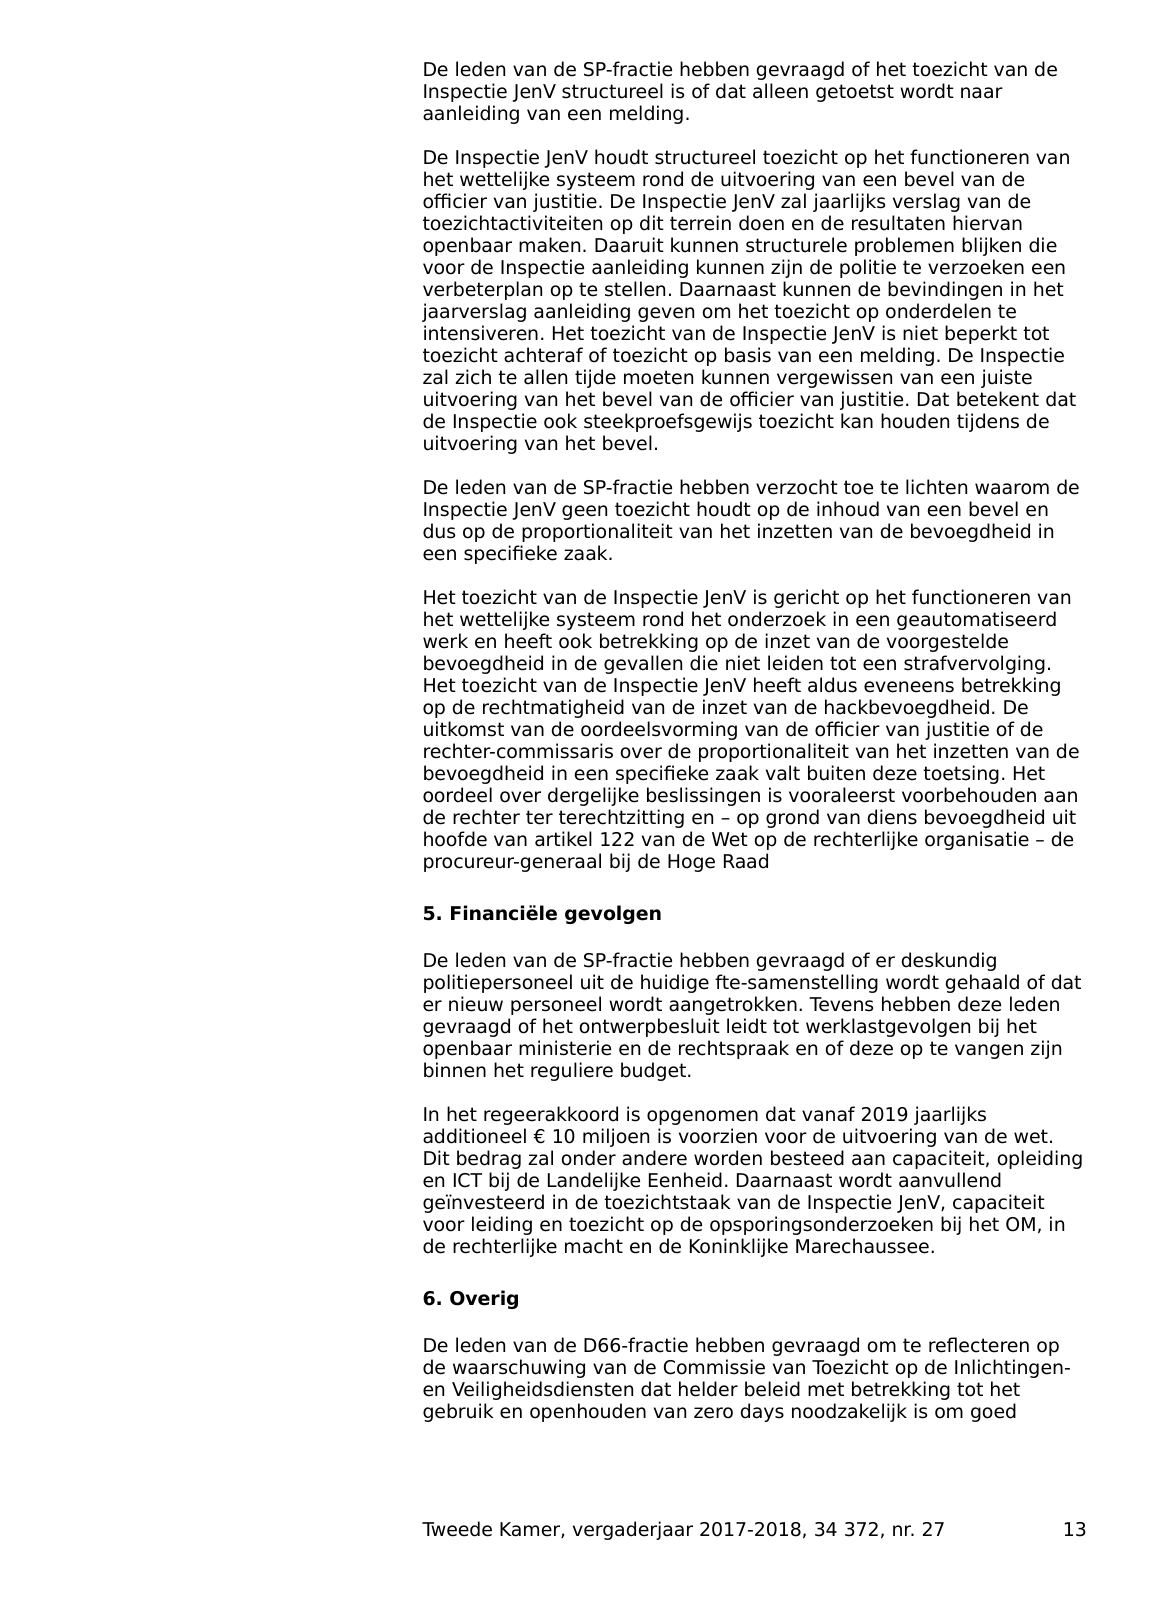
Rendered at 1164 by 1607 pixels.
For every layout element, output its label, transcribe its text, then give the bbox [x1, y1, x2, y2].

text De leden van de SP-fractie hebben gevraagd of het toezicht van de Inspectie JenV structureel is of dat alleen getoetst wordt naar aanleiding van een melding. [422, 59, 1087, 125]
text De leden van de D66-fractie hebben gevraagd om te reflecteren op de waarschuwing van de Commissie van Toezicht op de Inlichtingen- en Veiligheidsdiensten dat helder beleid met betrekking tot het gebruik en openhouden van zero days noodzakelijk is om goed [422, 1335, 1087, 1423]
text In het regeerakkoord is opgenomen dat vanaf 2019 jaarlijks additioneel € 10 miljoen is voorzien voor de uitvoering van de wet. Dit bedrag zal onder andere worden besteed aan capaciteit, opleiding en ICT bij de Landelijke Eenheid. Daarnaast wordt aanvullend geïnvesteerd in de toezichtstaak van de Inspectie JenV, capaciteit voor leiding en toezicht op de opsporingsonderzoeken bij het OM, in de rechterlijke macht en de Koninklijke Marechaussee. [422, 1104, 1087, 1258]
subtitle 6. Overig [422, 1288, 1087, 1310]
text De leden van de SP-fractie hebben gevraagd of er deskundig politiepersoneel uit de huidige fte-samenstelling wordt gehaald of dat er nieuw personeel wordt aangetrokken. Tevens hebben deze leden gevraagd of het ontwerpbesluit leidt tot werklastgevolgen bij het openbaar ministerie en de rechtspraak en of deze op te vangen zijn binnen het reguliere budget. [422, 950, 1087, 1082]
subtitle 5. Financiële gevolgen [422, 903, 1087, 925]
text De leden van de SP-fractie hebben verzocht toe te lichten waarom de Inspectie JenV geen toezicht houdt op de inhoud van een bevel en dus op de proportionaliteit van het inzetten van de bevoegdheid in een specifieke zaak. [422, 477, 1087, 565]
text De Inspectie JenV houdt structureel toezicht op het functioneren van het wettelijke systeem rond de uitvoering van een bevel van de officier van justitie. De Inspectie JenV zal jaarlijks verslag van de toezichtactiviteiten op dit terrein doen en de resultaten hiervan openbaar maken. Daaruit kunnen structurele problemen blijken die voor de Inspectie aanleiding kunnen zijn de politie te verzoeken een verbeterplan op te stellen. Daarnaast kunnen de bevindingen in het jaarverslag aanleiding geven om het toezicht op onderdelen te intensiveren. Het toezicht van de Inspectie JenV is niet beperkt tot toezicht achteraf of toezicht op basis van een melding. De Inspectie zal zich te allen tijde moeten kunnen vergewissen van een juiste uitvoering van het bevel van de officier van justitie. Dat betekent dat de Inspectie ook steekproefsgewijs toezicht kan houden tijdens de uitvoering van het bevel. [422, 147, 1087, 455]
text Het toezicht van de Inspectie JenV is gericht op het functioneren van het wettelijke systeem rond het onderzoek in een geautomatiseerd werk en heeft ook betrekking op de inzet van de voorgestelde bevoegdheid in de gevallen die niet leiden tot een strafvervolging. Het toezicht van de Inspectie JenV heeft aldus eveneens betrekking op de rechtmatigheid van de inzet van de hackbevoegdheid. De uitkomst van de oordeelsvorming van de officier van justitie of de rechter-commissaris over de proportionaliteit van het inzetten van de bevoegdheid in een specifieke zaak valt buiten deze toetsing. Het oordeel over dergelijke beslissingen is vooraleerst voorbehouden aan de rechter ter terechtzitting en – op grond van diens bevoegdheid uit hoofde van artikel 122 van de Wet op de rechterlijke organisatie – de procureur-generaal bij de Hoge Raad [422, 587, 1087, 873]
